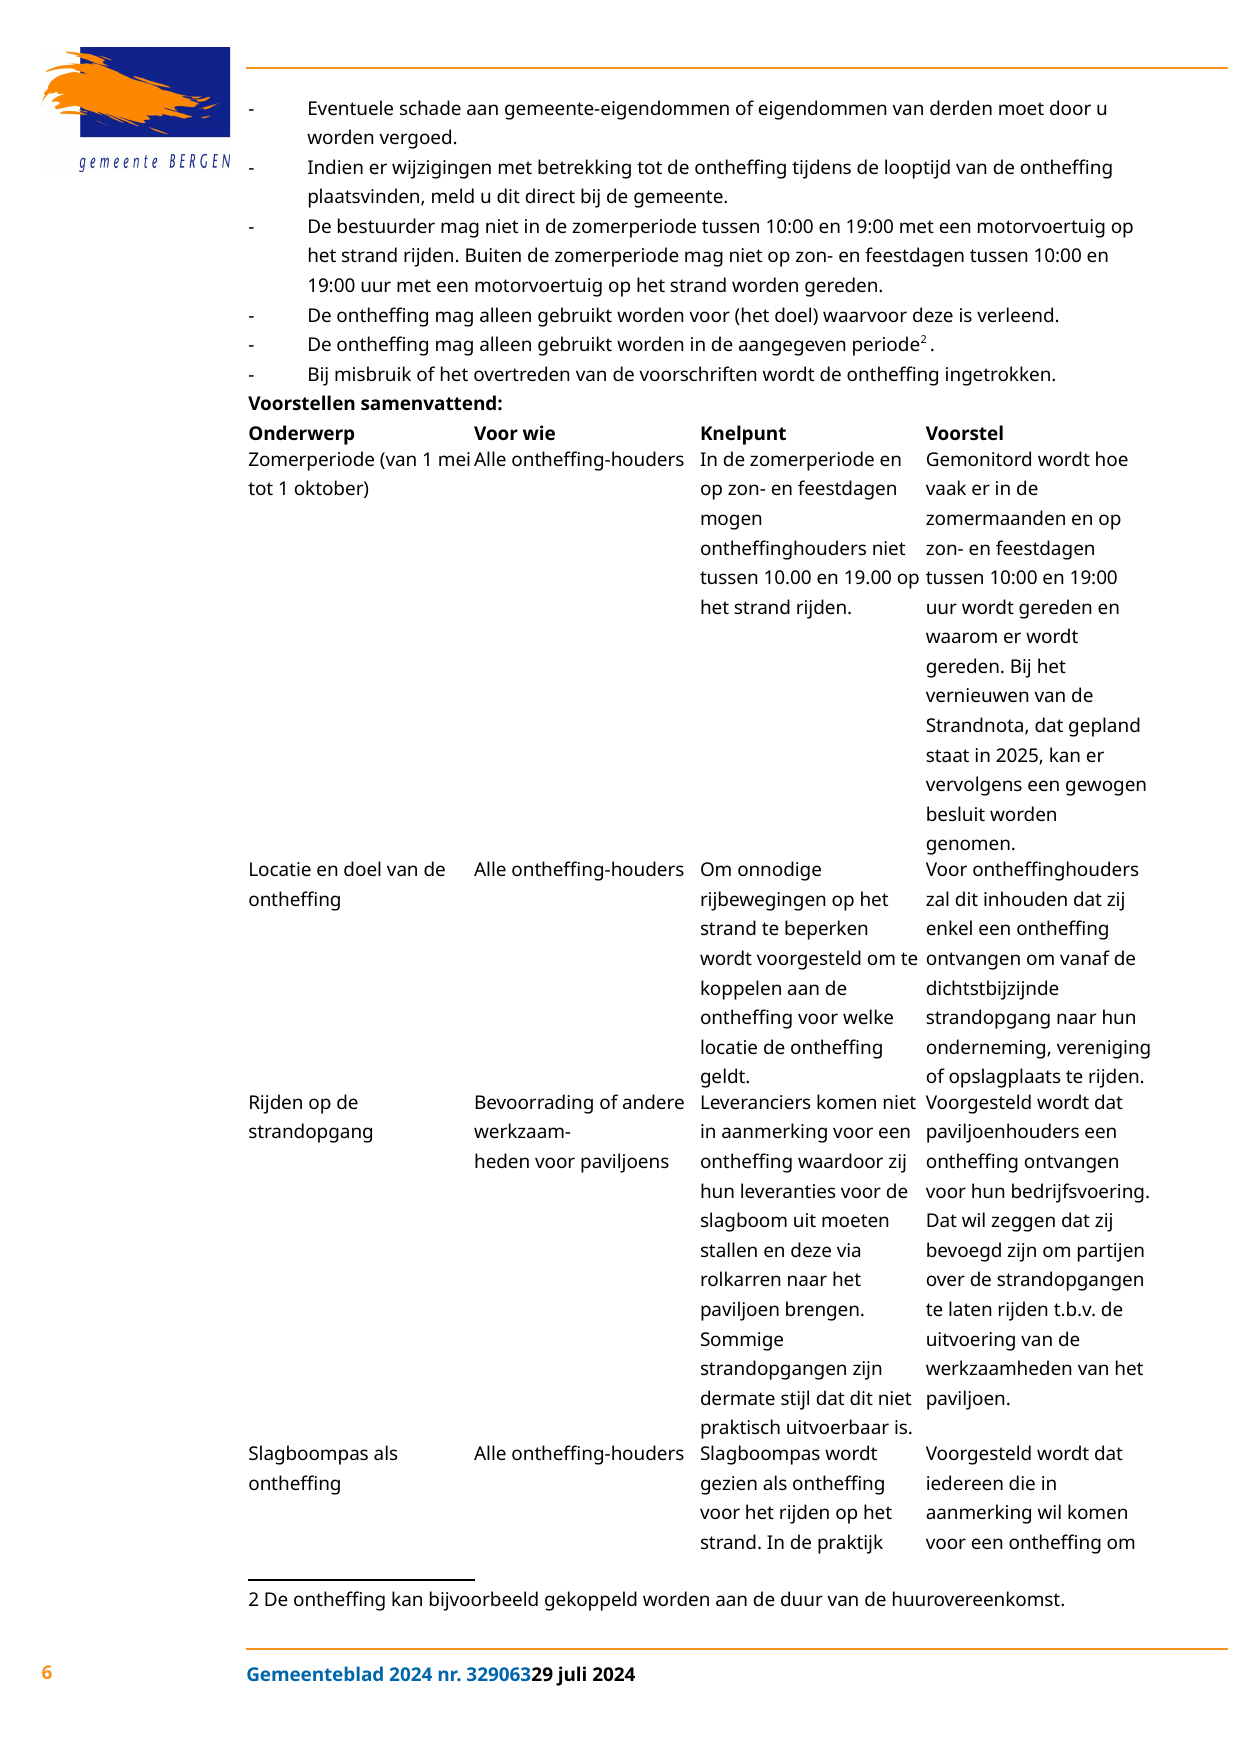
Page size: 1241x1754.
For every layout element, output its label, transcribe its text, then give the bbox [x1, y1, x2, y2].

list Eventuele schade aan gemeente-eigendommen of eigendommen van derden moet door u worden vergoed. [248, 95, 1152, 150]
table_header Knelpunt [700, 420, 926, 446]
table_header Voorstel [926, 420, 1152, 446]
table_cell Voorgesteld wordt dat paviljoenhouders een ontheffing ontvangen voor hun bedrijfsvoering. Dat wil zeggen dat zij bevoegd zijn om partijen over de strandopgangen te laten rijden t.b.v. de uitvoering van de werkzaamheden van het paviljoen. [926, 1089, 1152, 1440]
list De ontheffing mag alleen gebruikt worden voor (het doel) waarvoor deze is verleend. [248, 302, 1152, 328]
table_cell Locatie en doel van de ontheffing [248, 856, 474, 1089]
table_cell Alle ontheffing-houders [474, 856, 700, 1089]
table_cell Leveranciers komen niet in aanmerking voor een ontheffing waardoor zij hun leveranties voor de slagboom uit moeten stallen en deze via rolkarren naar het paviljoen brengen. Sommige strandopgangen zijn dermate stijl dat dit niet praktisch uitvoerbaar is. [700, 1089, 926, 1440]
table_cell Bevoorrading of andere werkzaam- heden voor paviljoens [474, 1089, 700, 1440]
table_cell In de zomerperiode en op zon- en feestdagen mogen ontheffinghouders niet tussen 10.00 en 19.00 op het strand rijden. [700, 446, 926, 856]
list De ontheffing mag alleen gebruikt worden in de aangegeven periode. [248, 331, 1152, 357]
table_header Onderwerp [248, 420, 474, 446]
text Voorstellen samenvattend: [248, 391, 1152, 416]
list Bij misbruik of het overtreden van de voorschriften wordt de ontheffing ingetrokken. [248, 361, 1152, 387]
table_cell Om onnodige rijbewegingen op het strand te beperken wordt voorgesteld om te koppelen aan de ontheffing voor welke locatie de ontheffing geldt. [700, 856, 926, 1089]
table_cell Alle ontheffing-houders [474, 446, 700, 856]
table_cell Zomerperiode (van 1 mei tot 1 oktober) [248, 446, 474, 856]
table_cell Slagboompas als ontheffing [248, 1440, 474, 1555]
table_cell Gemonitord wordt hoe vaak er in de zomermaanden en op zon- en feestdagen tussen 10:00 en 19:00 uur wordt gereden en waarom er wordt gereden. Bij het vernieuwen van de Strandnota, dat gepland staat in 2025, kan er vervolgens een gewogen besluit worden genomen. [926, 446, 1152, 856]
picture [41, 47, 231, 172]
list De ontheffing kan bijvoorbeeld gekoppeld worden aan de duur van de huurovereenkomst. [248, 1586, 1152, 1612]
list De bestuurder mag niet in de zomerperiode tussen 10:00 en 19:00 met een motorvoertuig op het strand rijden. Buiten de zomerperiode mag niet op zon- en feestdagen tussen 10:00 en 19:00 uur met een motorvoertuig op het strand worden gereden. [248, 213, 1152, 298]
table_header Voor wie [474, 420, 700, 446]
list Indien er wijzigingen met betrekking tot de ontheffing tijdens de looptijd van de ontheffing plaatsvinden, meld u dit direct bij de gemeente. [248, 154, 1152, 209]
table_cell Voorgesteld wordt dat iedereen die in aanmerking wil komen voor een ontheffing om [926, 1440, 1152, 1555]
table_cell Alle ontheffing-houders [474, 1440, 700, 1555]
table_cell Slagboompas wordt gezien als ontheffing voor het rijden op het strand. In de praktijk [700, 1440, 926, 1555]
table_cell Voor ontheffinghouders zal dit inhouden dat zij enkel een ontheffing ontvangen om vanaf de dichtstbijzijnde strandopgang naar hun onderneming, vereniging of opslagplaats te rijden. [926, 856, 1152, 1089]
table_cell Rijden op de strandopgang [248, 1089, 474, 1440]
